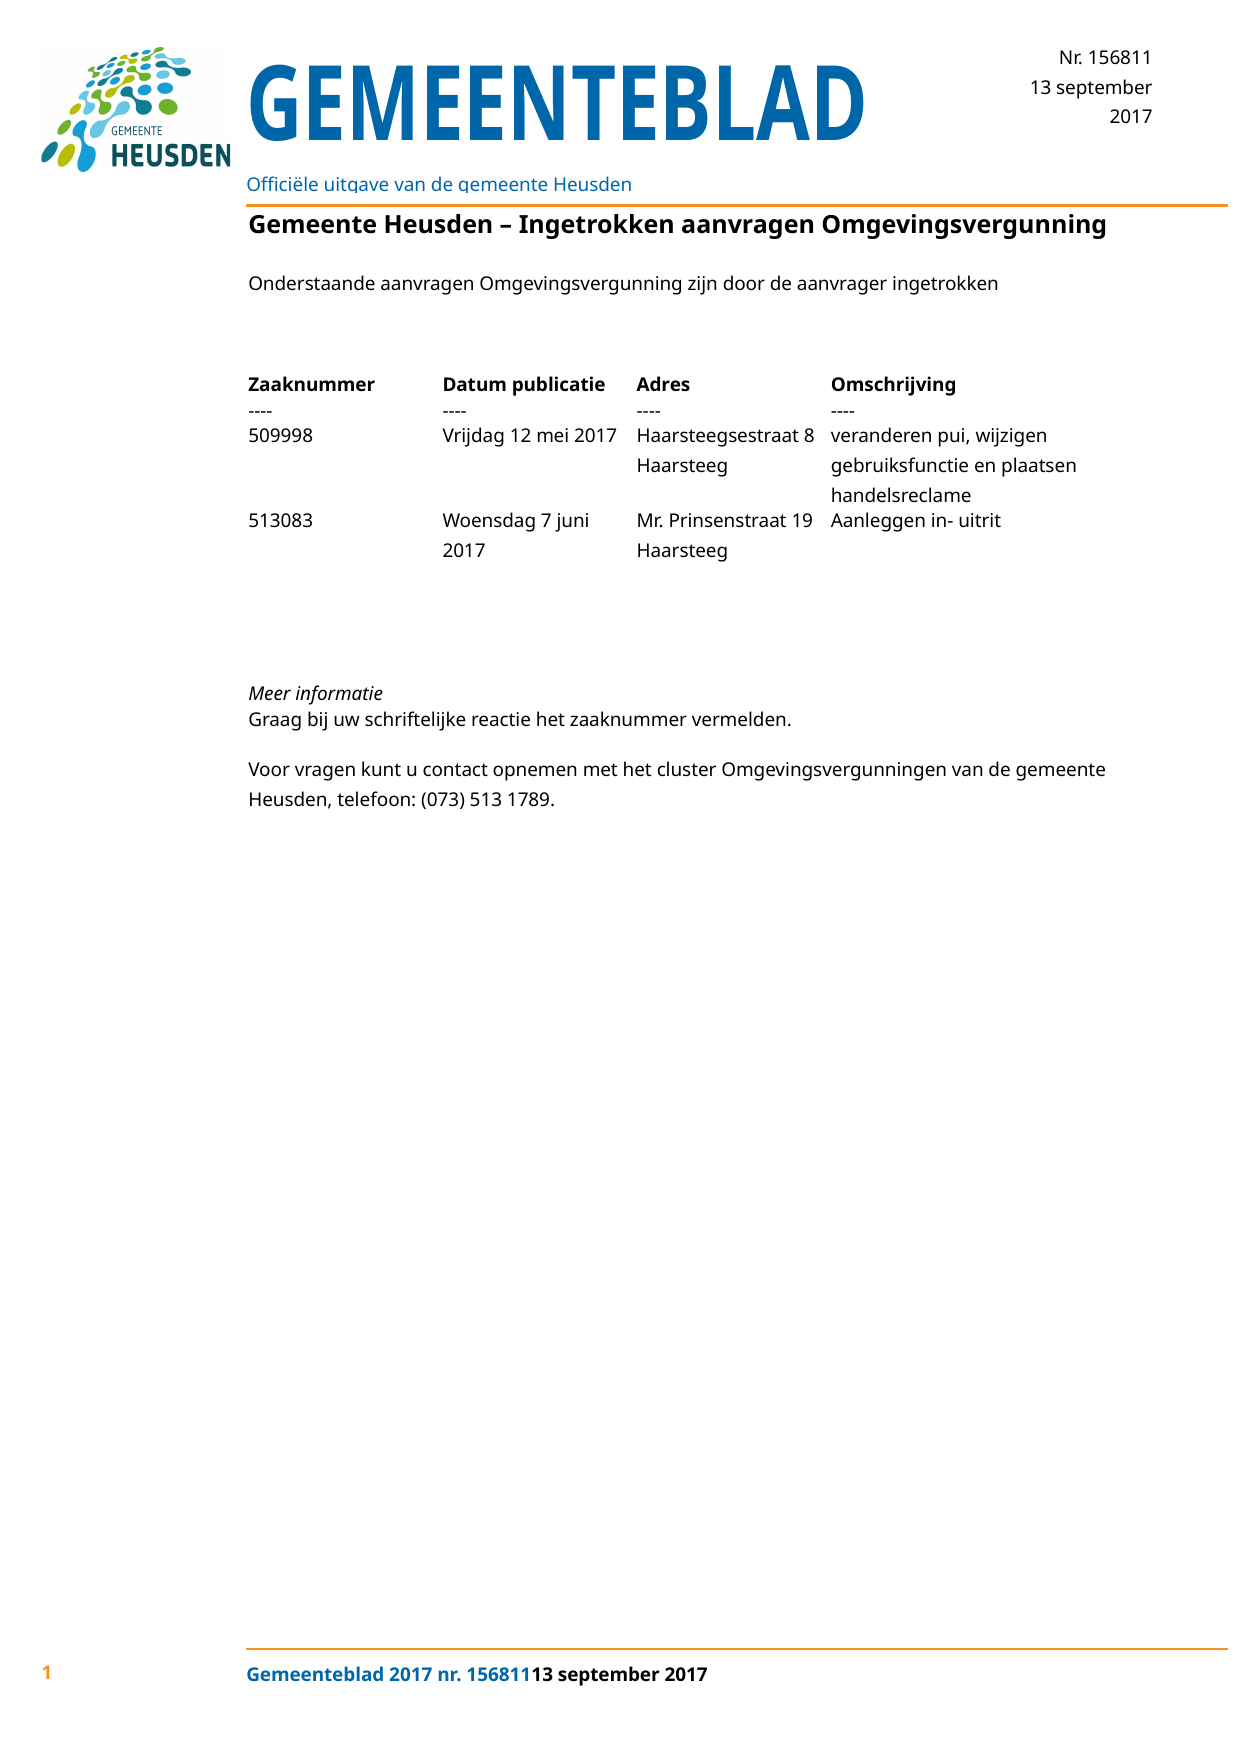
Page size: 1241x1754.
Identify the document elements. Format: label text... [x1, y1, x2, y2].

text Meer informatie [248, 681, 1152, 706]
table_cell Woensdag 7 juni 2017 [442, 508, 636, 563]
table_cell Mr. Prinsenstraat 19 Haarsteeg [636, 508, 831, 563]
table_cell ---- [636, 397, 831, 423]
table_header Adres [636, 371, 831, 397]
table_cell ---- [442, 397, 636, 423]
text Onderstaande aanvragen Omgevingsvergunning zijn door de aanvrager ingetrokken [248, 270, 1152, 296]
table_header Omschrijving [831, 371, 1152, 397]
table_cell Vrijdag 12 mei 2017 [442, 423, 636, 508]
table_cell Aanleggen in- uitrit [831, 508, 1152, 563]
text Voor vragen kunt u contact opnemen met het cluster Omgevingsvergunningen van de gemeente Heusden, telefoon: (073) 513 1789. [248, 757, 1152, 812]
table_header Zaaknummer [248, 371, 442, 397]
table_cell Haarsteegsestraat 8 Haarsteeg [636, 423, 831, 508]
table_cell 509998 [248, 423, 442, 508]
text Gemeente Heusden – Ingetrokken aanvragen Omgevingsvergunning [248, 207, 1152, 241]
table_header Datum publicatie [442, 371, 636, 397]
table_cell ---- [831, 397, 1152, 423]
table_cell veranderen pui, wijzigen gebruiksfunctie en plaatsen handelsreclame [831, 423, 1152, 508]
table_cell ---- [248, 397, 442, 423]
picture [41, 47, 231, 172]
table_cell 513083 [248, 508, 442, 563]
text Graag bij uw schriftelijke reactie het zaaknummer vermelden. [248, 706, 1152, 732]
